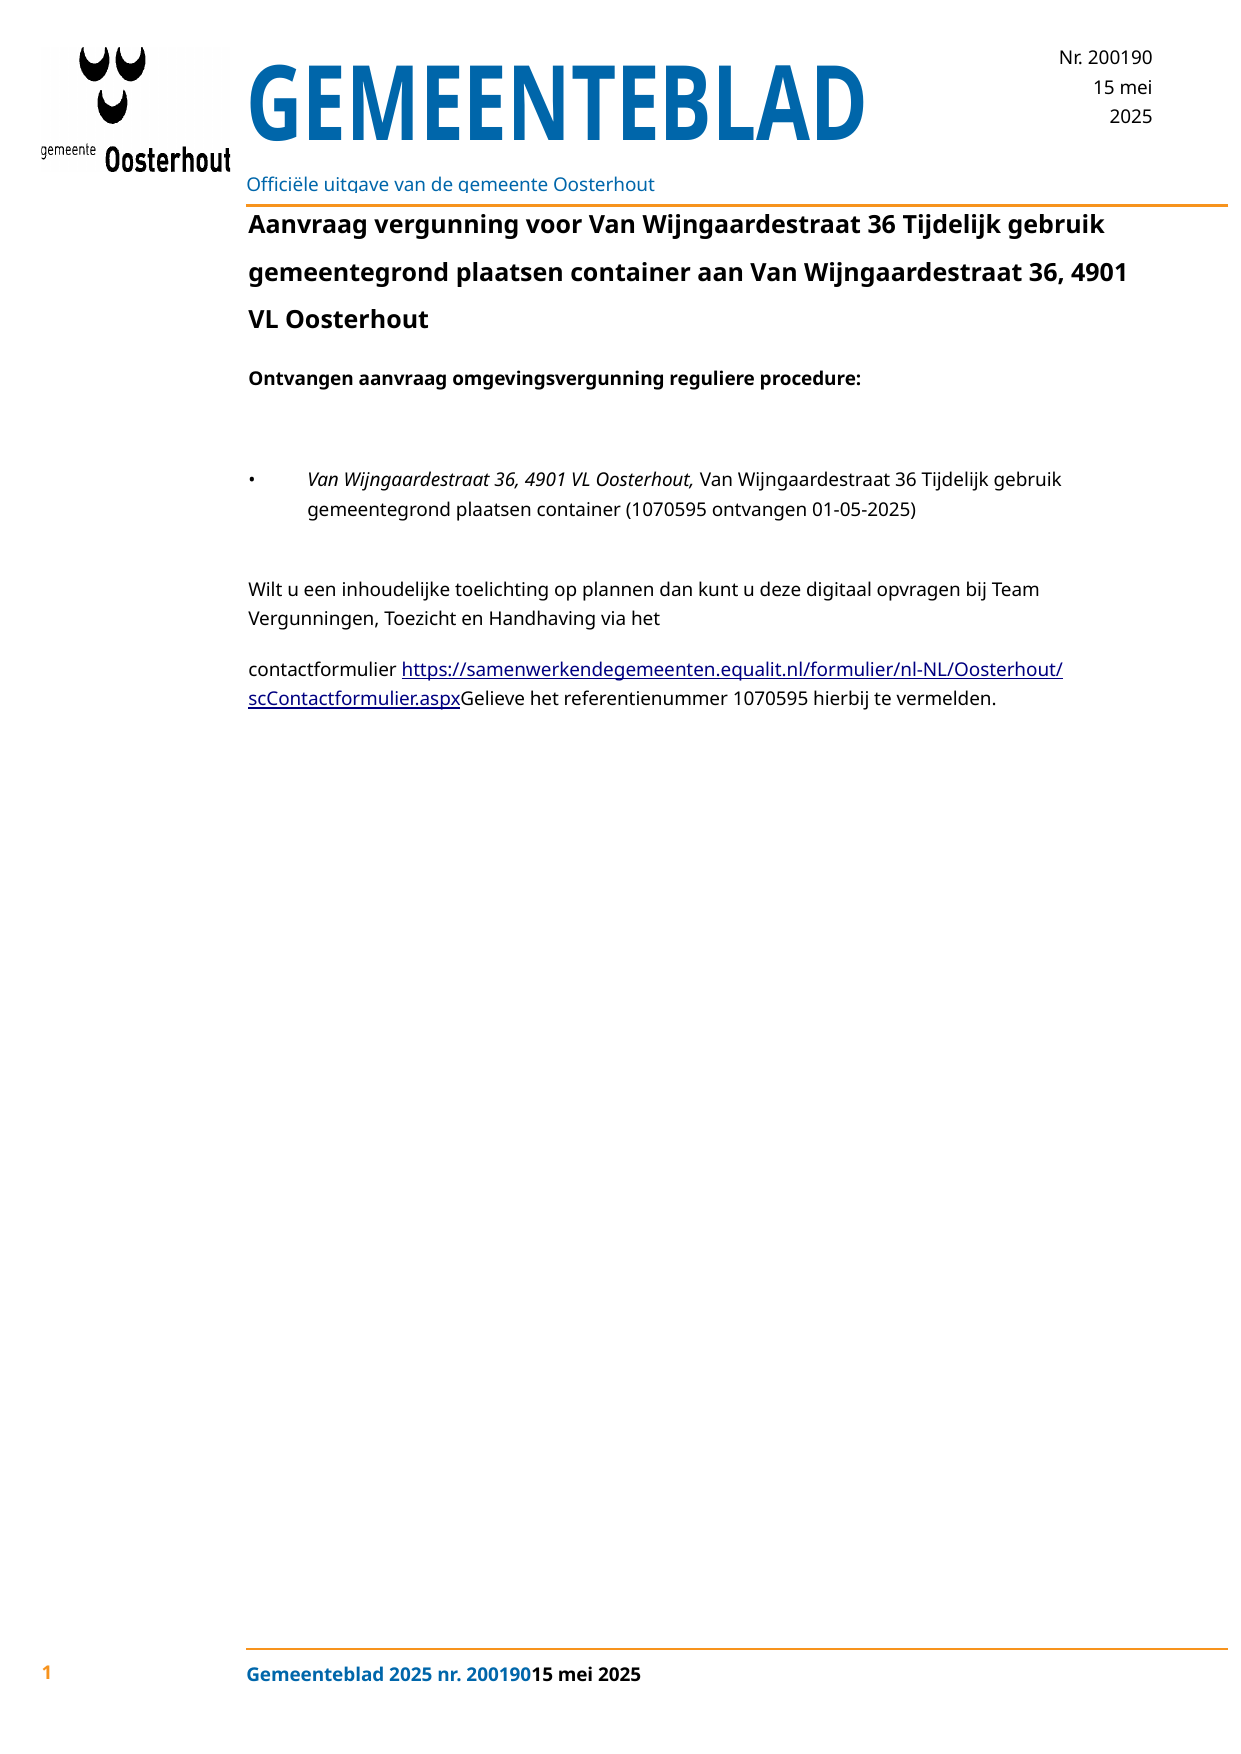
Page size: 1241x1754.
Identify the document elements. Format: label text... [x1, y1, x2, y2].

text Aanvraag vergunning voor Van Wijngaardestraat 36 Tijdelijk gebruik gemeentegrond plaatsen container aan Van Wijngaardestraat 36, 4901 VL Oosterhout [248, 207, 1152, 336]
text Wilt u een inhoudelijke toelichting op plannen dan kunt u deze digitaal opvragen bij Team Vergunningen, Toezicht en Handhaving via het [248, 576, 1152, 631]
text contactformulier https://samenwerkendegemeenten.equalit.nl/formulier/nl-NL/Oosterhout/scContactformulier.aspxGelieve het referentienummer 1070595 hierbij te vermelden. [248, 656, 1152, 711]
picture [41, 47, 231, 172]
list Van Wijngaardestraat 36, 4901 VL Oosterhout, Van Wijngaardestraat 36 Tijdelijk gebruik gemeentegrond plaatsen container (1070595 ontvangen 01-05-2025) [248, 466, 1152, 522]
text Ontvangen aanvraag omgevingsvergunning reguliere procedure: [248, 366, 1152, 391]
